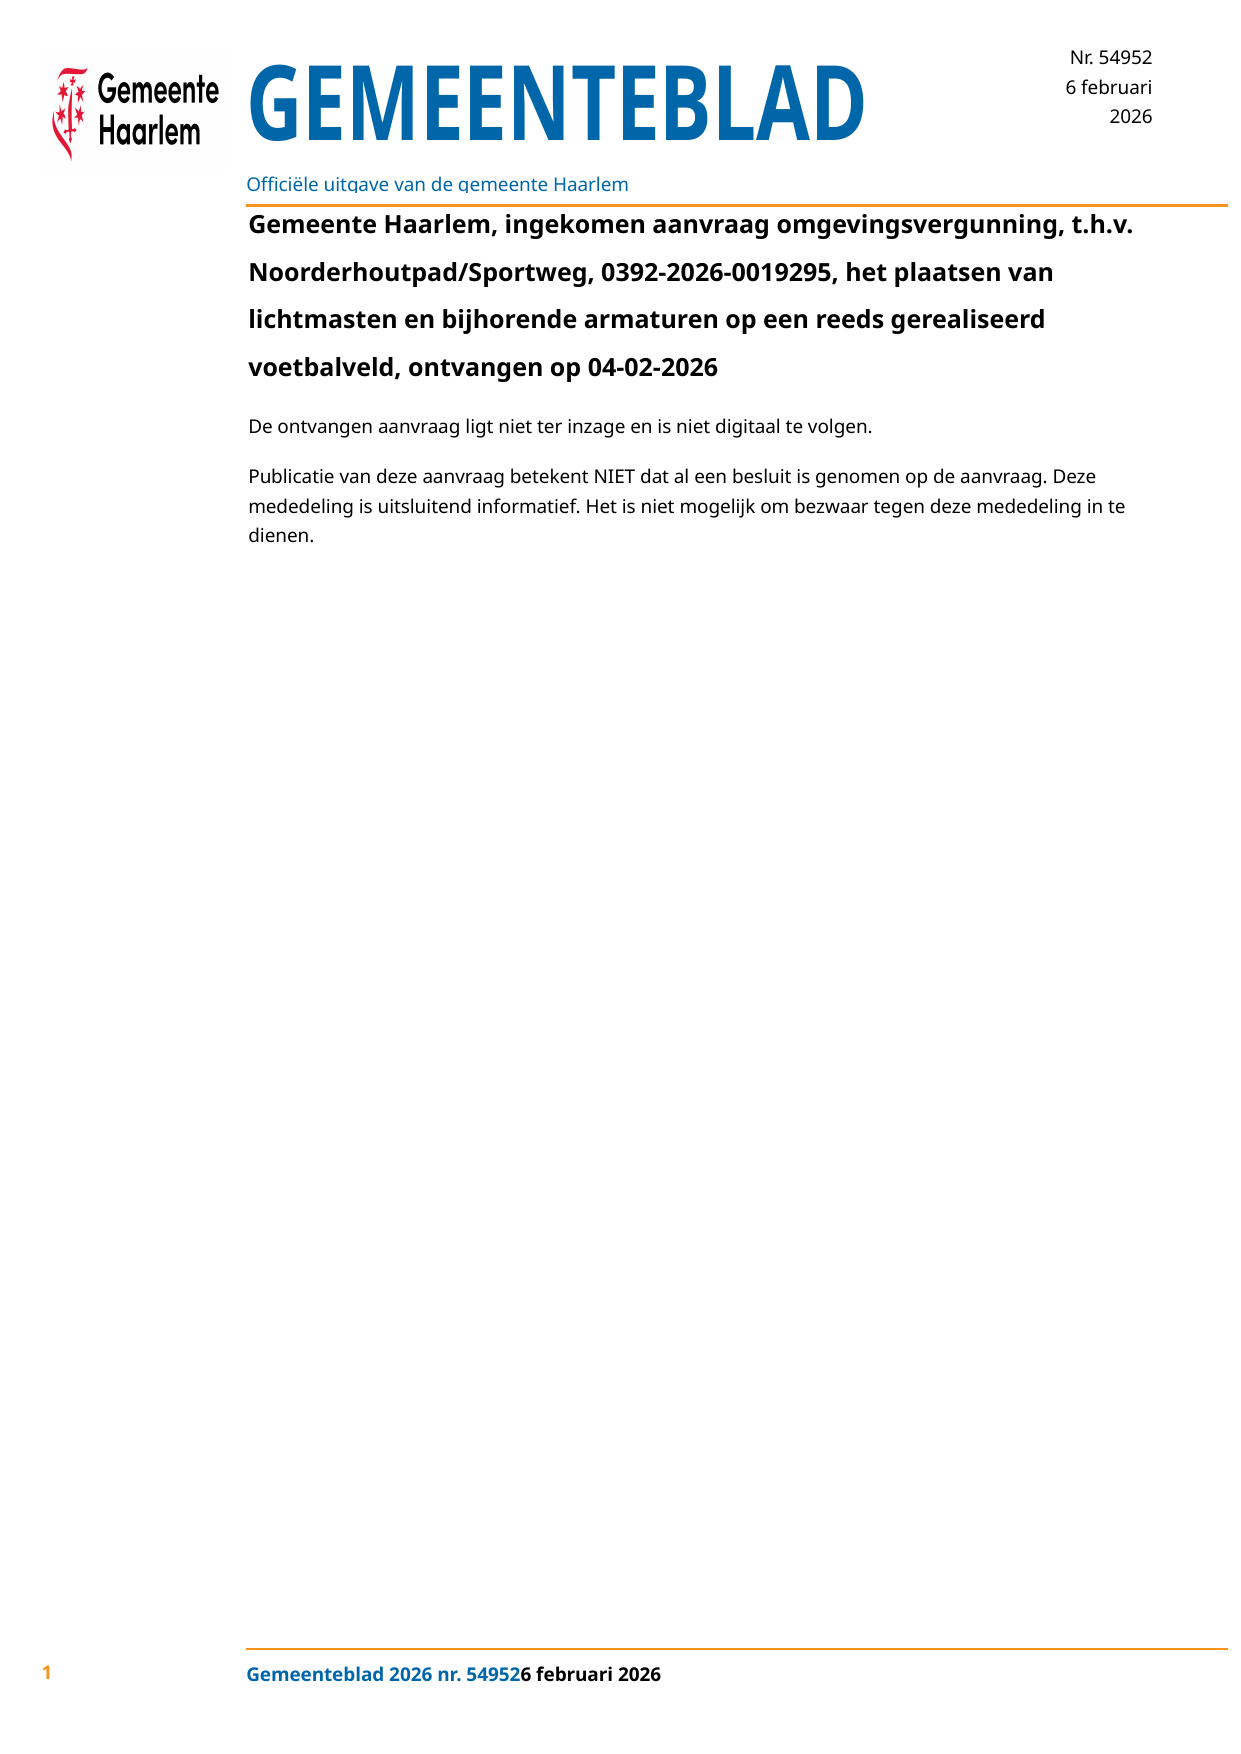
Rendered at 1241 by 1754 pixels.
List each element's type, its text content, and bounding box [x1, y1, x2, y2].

text Gemeente Haarlem, ingekomen aanvraag omgevingsvergunning, t.h.v. Noorderhoutpad/Sportweg, 0392-2026-0019295, het plaatsen van lichtmasten en bijhorende armaturen op een reeds gerealiseerd voetbalveld, ontvangen op 04-02-2026 [248, 207, 1152, 384]
text De ontvangen aanvraag ligt niet ter inzage en is niet digitaal te volgen. [248, 413, 1152, 439]
text Publicatie van deze aanvraag betekent NIET dat al een besluit is genomen op de aanvraag. Deze mededeling is uitsluitend informatief. Het is niet mogelijk om bezwaar tegen deze mededeling in te dienen. [248, 463, 1152, 548]
picture [41, 47, 231, 172]
